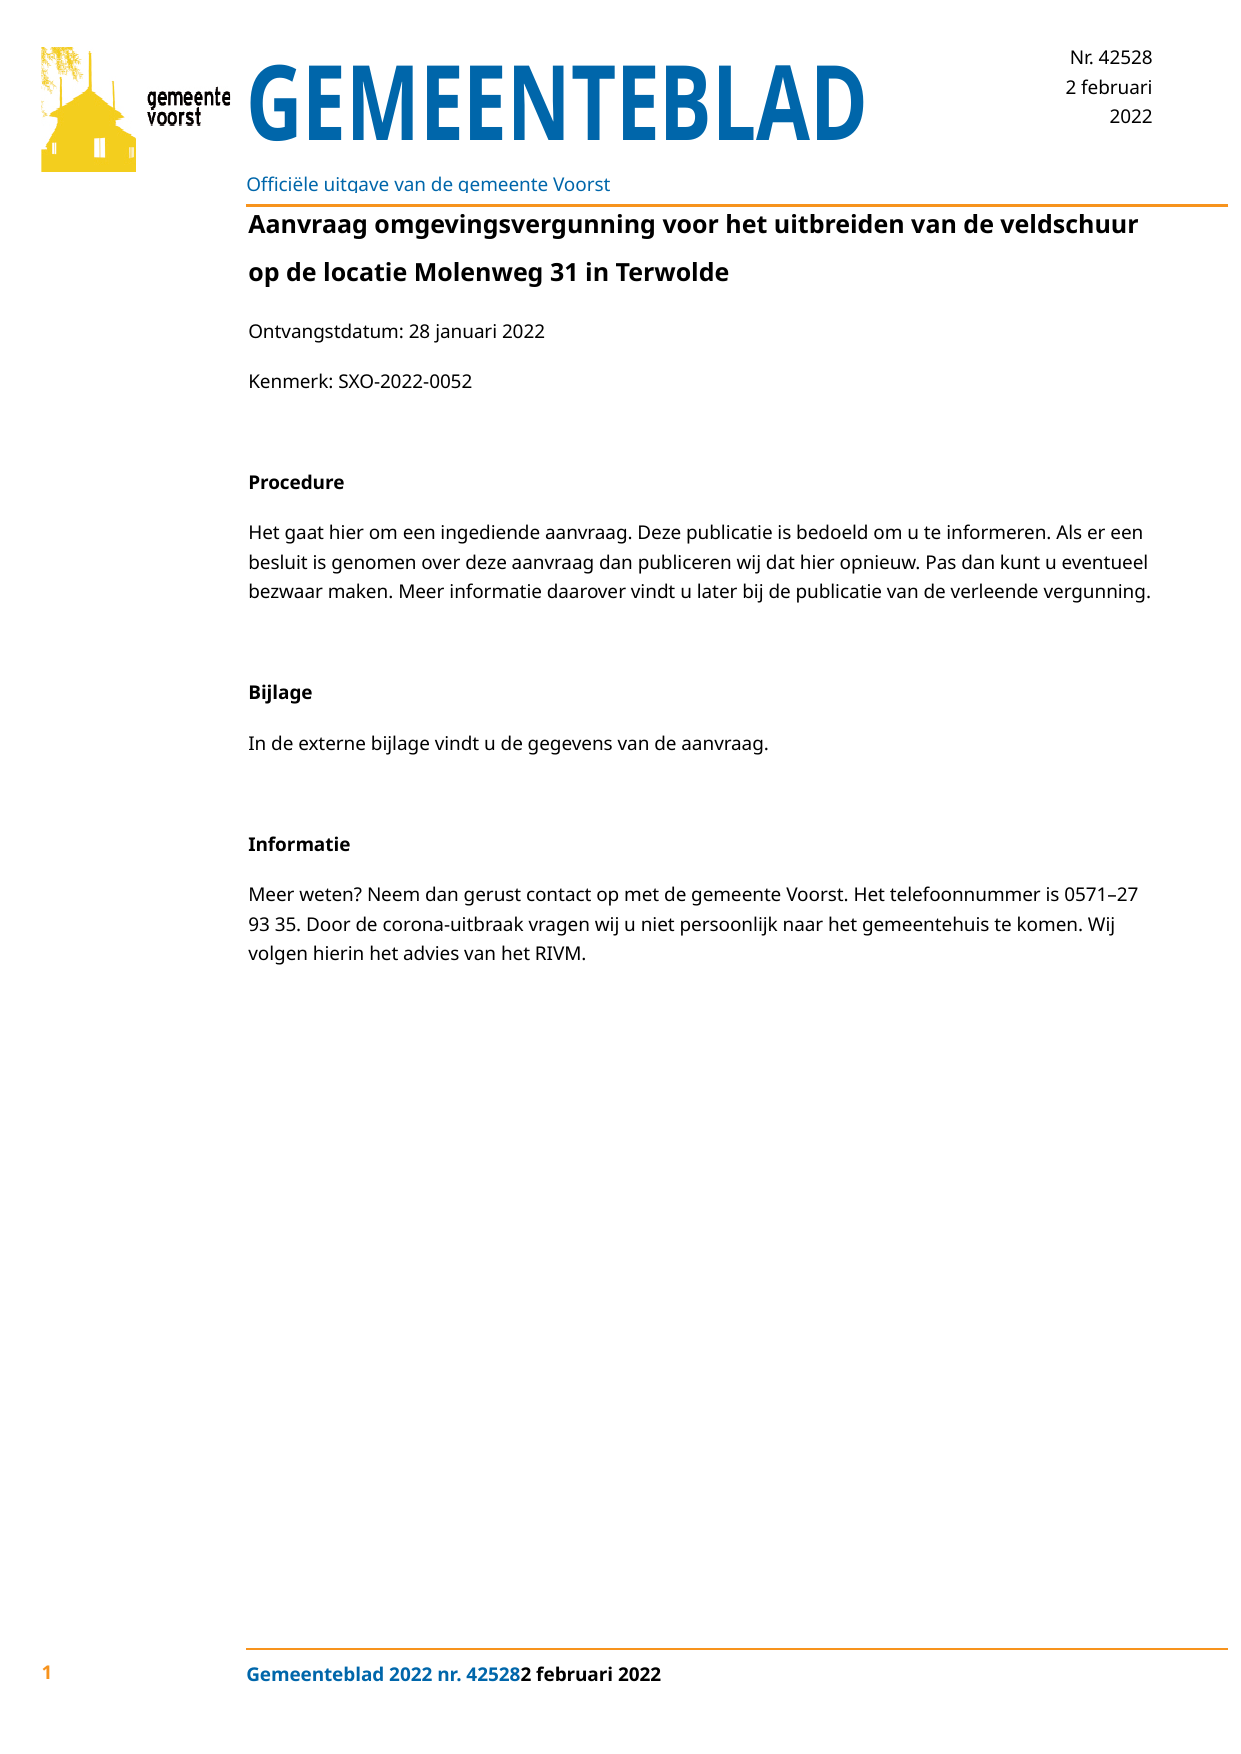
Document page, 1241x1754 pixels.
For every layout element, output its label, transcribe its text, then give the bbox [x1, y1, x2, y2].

text Het gaat hier om een ingediende aanvraag. Deze publicatie is bedoeld om u te informeren. Als er een besluit is genomen over deze aanvraag dan publiceren wij dat hier opnieuw. Pas dan kunt u eventueel bezwaar maken. Meer informatie daarover vindt u later bij de publicatie van de verleende vergunning. [248, 519, 1152, 604]
text Ontvangstdatum: 28 januari 2022 [248, 318, 1152, 344]
text Procedure [248, 469, 1152, 495]
text In de externe bijlage vindt u de gegevens van de aanvraag. [248, 730, 1152, 756]
text Aanvraag omgevingsvergunning voor het uitbreiden van de veldschuur op de locatie Molenweg 31 in Terwolde [248, 207, 1152, 288]
text Bijlage [248, 679, 1152, 705]
text Meer weten? Neem dan gerust contact op met de gemeente Voorst. Het telefoonnummer is 0571–27 93 35. Door de corona-uitbraak vragen wij u niet persoonlijk naar het gemeentehuis te komen. Wij volgen hierin het advies van het RIVM. [248, 881, 1152, 966]
text Informatie [248, 831, 1152, 857]
text Kenmerk: SXO-2022-0052 [248, 368, 1152, 394]
picture [41, 47, 231, 172]
